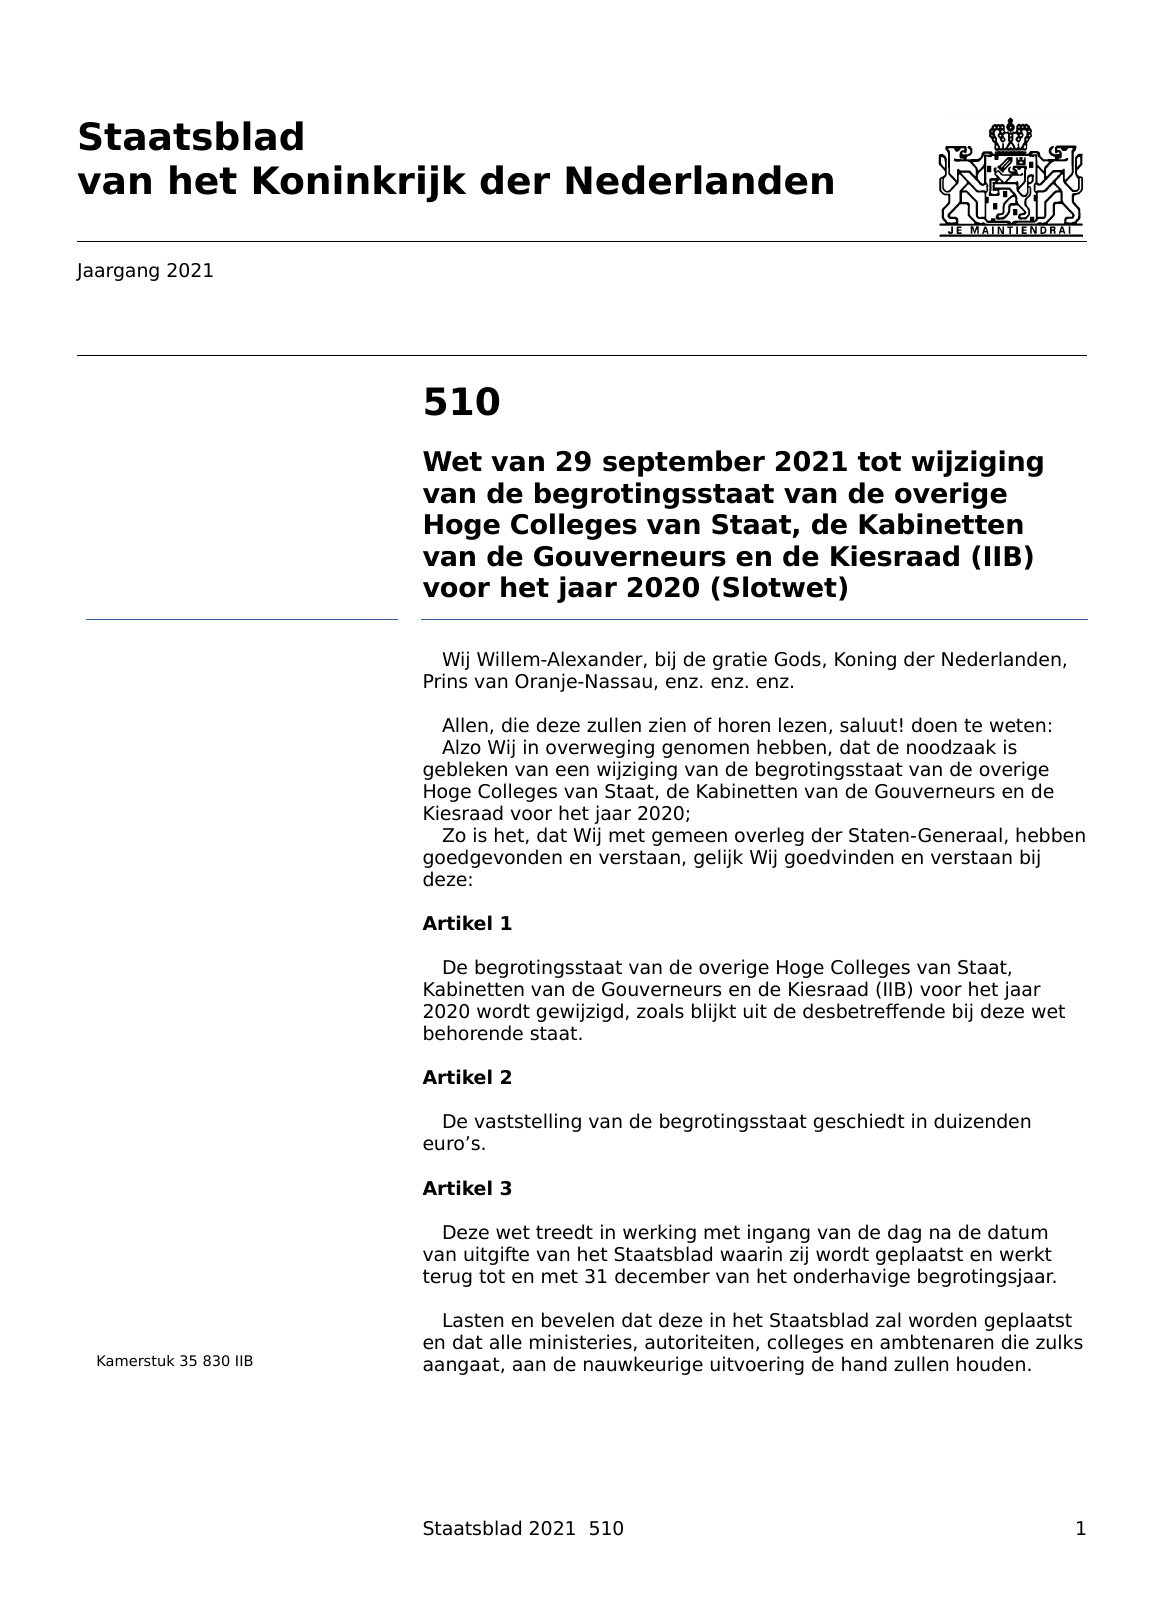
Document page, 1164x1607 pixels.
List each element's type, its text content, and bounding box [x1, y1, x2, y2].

text Allen, die deze zullen zien of horen lezen, saluut! doen te weten: [422, 715, 1087, 737]
text Lasten en bevelen dat deze in het Staatsblad zal worden geplaatst en dat alle ministeries, autoriteiten, colleges en ambtenaren die zulks aangaat, aan de nauwkeurige uitvoering de hand zullen houden. [422, 1310, 1087, 1376]
subtitle Artikel 3 [422, 1177, 1087, 1199]
text Deze wet treedt in werking met ingang van de dag na de datum van uitgifte van het Staatsblad waarin zij wordt geplaatst en werkt terug tot en met 31 december van het onderhavige begrotingsjaar. [422, 1222, 1087, 1288]
text De vaststelling van de begrotingsstaat geschiedt in duizenden euro’s. [422, 1111, 1087, 1155]
table_cell Jaargang 2021 [77, 242, 1087, 355]
subtitle Artikel 2 [422, 1067, 1087, 1089]
subtitle 510 [422, 381, 1087, 424]
text Zo is het, dat Wij met gemeen overleg der Staten-Generaal, hebben goedgevonden en verstaan, gelijk Wij goedvinden en verstaan bij deze: [422, 825, 1087, 891]
text Wij Willem-Alexander, bij de gratie Gods, Koning der Nederlanden, Prins van Oranje-Nassau, enz. enz. enz. [422, 649, 1087, 693]
text Alzo Wij in overweging genomen hebben, dat de noodzaak is gebleken van een wijziging van de begrotingsstaat van de overige Hoge Colleges van Staat, de Kabinetten van de Gouverneurs en de Kiesraad voor het jaar 2020; [422, 737, 1087, 825]
text Wet van 29 september 2021 tot wijziging van de begrotingsstaat van de overige Hoge Colleges van Staat, de Kabinetten van de Gouverneurs en de Kiesraad (IIB) voor het jaar 2020 (Slotwet) [422, 447, 1087, 604]
text De begrotingsstaat van de overige Hoge Colleges van Staat, Kabinetten van de Gouverneurs en de Kiesraad (IIB) voor het jaar 2020 wordt gewijzigd, zoals blijkt uit de desbetreffende bij deze wet behorende staat. [422, 957, 1087, 1045]
table_header Staatsblad van het Koninkrijk der Nederlanden [77, 100, 886, 241]
subtitle Artikel 1 [422, 913, 1087, 935]
table_header [886, 100, 1087, 241]
picture [936, 115, 1087, 240]
text Kamerstuk 35 830 IIB [77, 1353, 396, 1370]
